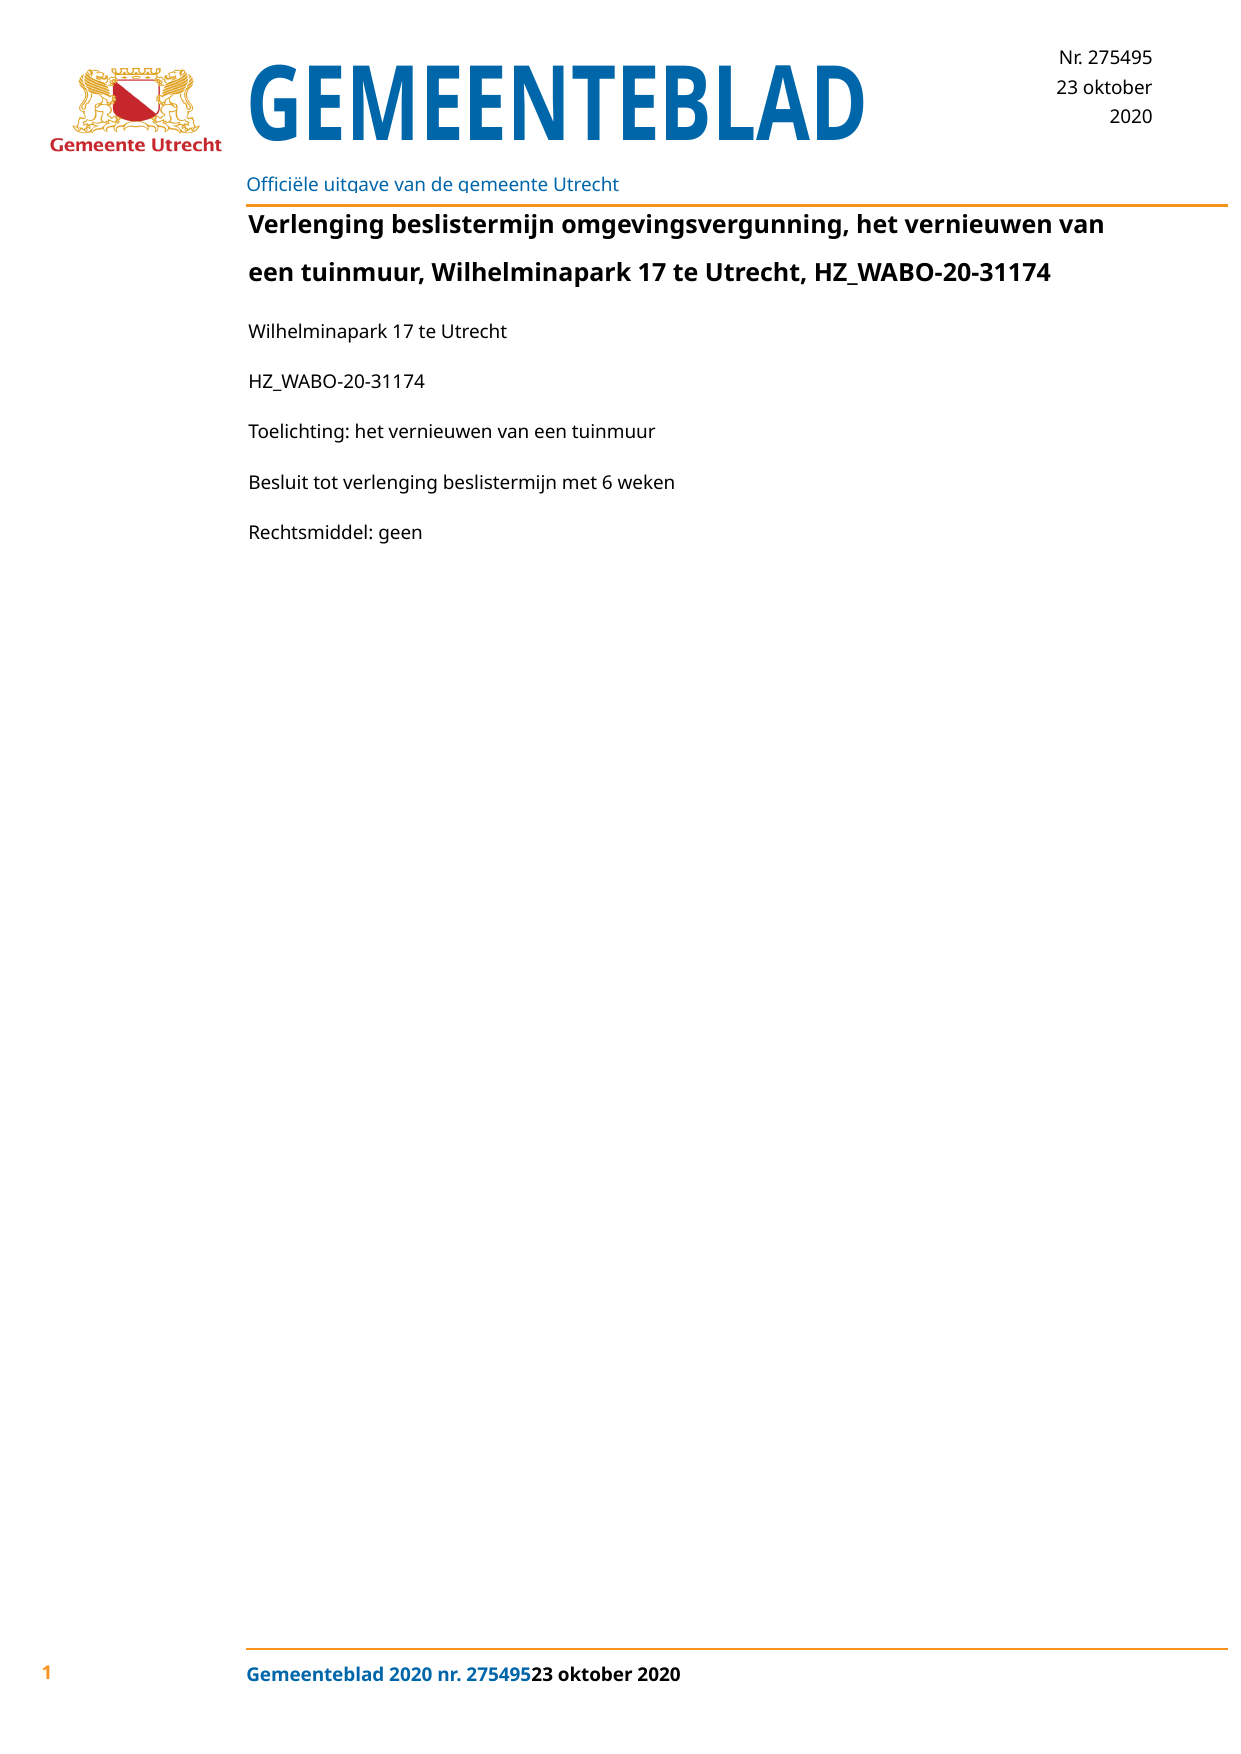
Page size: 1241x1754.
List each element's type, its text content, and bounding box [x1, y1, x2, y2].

picture [41, 47, 231, 172]
text Besluit tot verlenging beslistermijn met 6 weken [248, 469, 1152, 495]
text Rechtsmiddel: geen [248, 519, 1152, 545]
text Toelichting: het vernieuwen van een tuinmuur [248, 419, 1152, 444]
text Wilhelminapark 17 te Utrecht [248, 318, 1152, 344]
text HZ_WABO-20-31174 [248, 368, 1152, 394]
text Verlenging beslistermijn omgevingsvergunning, het vernieuwen van een tuinmuur, Wilhelminapark 17 te Utrecht, HZ_WABO-20-31174 [248, 207, 1152, 288]
